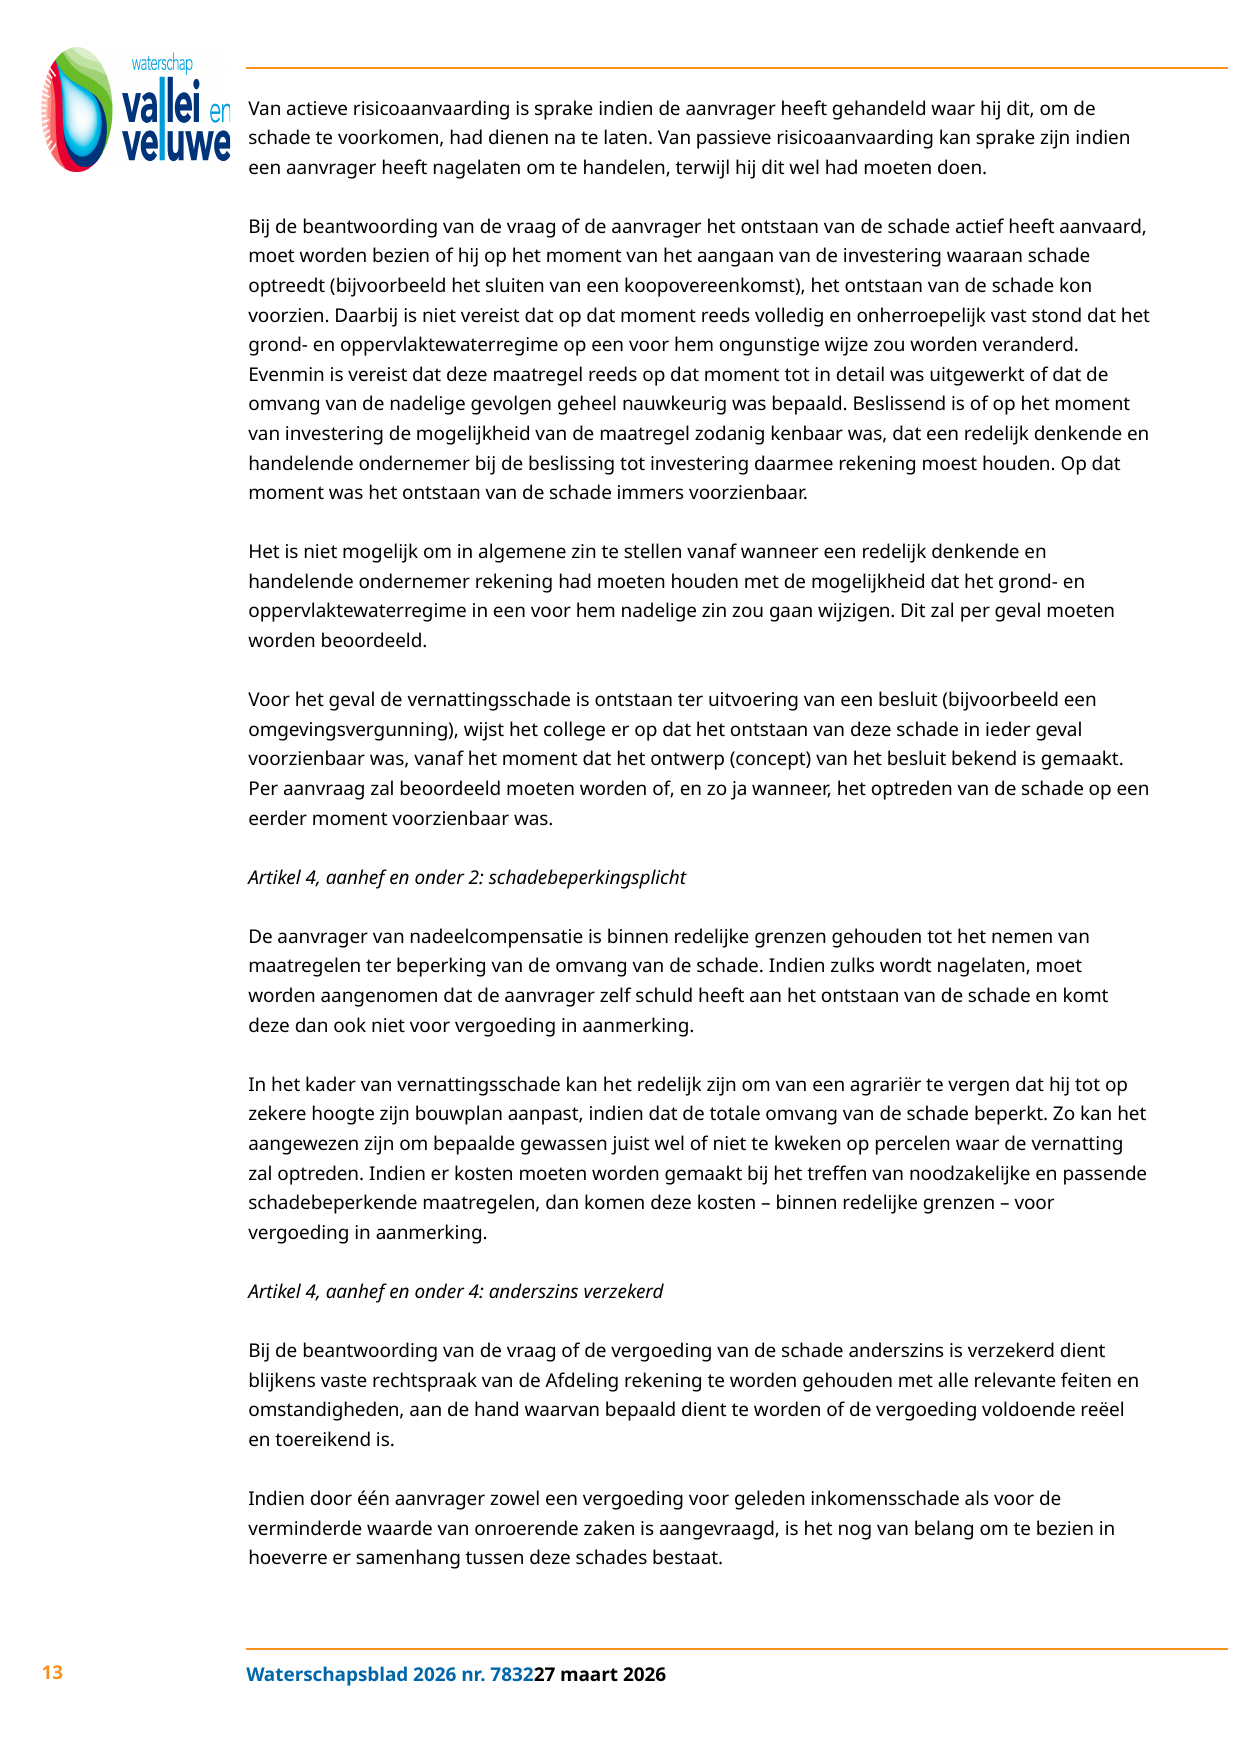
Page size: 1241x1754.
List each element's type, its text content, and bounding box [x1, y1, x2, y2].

text Bij de beantwoording van de vraag of de vergoeding van de schade anderszins is verzekerd dient blijkens vaste rechtspraak van de Afdeling rekening te worden gehouden met alle relevante feiten en omstandigheden, aan de hand waarvan bepaald dient te worden of de vergoeding voldoende reëel en toereikend is. [248, 1337, 1152, 1452]
text Voor het geval de vernattingsschade is ontstaan ter uitvoering van een besluit (bijvoorbeeld een omgevingsvergunning), wijst het college er op dat het ontstaan van deze schade in ieder geval voorzienbaar was, vanaf het moment dat het ontwerp (concept) van het besluit bekend is gemaakt. Per aanvraag zal beoordeeld moeten worden of, en zo ja wanneer, het optreden van de schade op een eerder moment voorzienbaar was. [248, 686, 1152, 831]
text De aanvrager van nadeelcompensatie is binnen redelijke grenzen gehouden tot het nemen van maatregelen ter beperking van de omvang van de schade. Indien zulks wordt nagelaten, moet worden aangenomen dat de aanvrager zelf schuld heeft aan het ontstaan van de schade en komt deze dan ook niet voor vergoeding in aanmerking. [248, 923, 1152, 1038]
text Indien door één aanvrager zowel een vergoeding voor geleden inkomensschade als voor de verminderde waarde van onroerende zaken is aangevraagd, is het nog van belang om te bezien in hoeverre er samenhang tussen deze schades bestaat. [248, 1485, 1152, 1570]
text In het kader van vernattingsschade kan het redelijk zijn om van een agrariër te vergen dat hij tot op zekere hoogte zijn bouwplan aanpast, indien dat de totale omvang van de schade beperkt. Zo kan het aangewezen zijn om bepaalde gewassen juist wel of niet te kweken op percelen waar de vernatting zal optreden. Indien er kosten moeten worden gemaakt bij het treffen van noodzakelijke en passende schadebeperkende maatregelen, dan komen deze kosten – binnen redelijke grenzen – voor vergoeding in aanmerking. [248, 1071, 1152, 1245]
text Het is niet mogelijk om in algemene zin te stellen vanaf wanneer een redelijk denkende en handelende ondernemer rekening had moeten houden met de mogelijkheid dat het grond- en oppervlaktewaterregime in een voor hem nadelige zin zou gaan wijzigen. Dit zal per geval moeten worden beoordeeld. [248, 538, 1152, 653]
picture [41, 47, 231, 172]
text Bij de beantwoording van de vraag of de aanvrager het ontstaan van de schade actief heeft aanvaard, moet worden bezien of hij op het moment van het aangaan van de investering waaraan schade optreedt (bijvoorbeeld het sluiten van een koopovereenkomst), het ontstaan van de schade kon voorzien. Daarbij is niet vereist dat op dat moment reeds volledig en onherroepelijk vast stond dat het grond- en oppervlaktewaterregime op een voor hem ongunstige wijze zou worden veranderd. Evenmin is vereist dat deze maatregel reeds op dat moment tot in detail was uitgewerkt of dat de omvang van de nadelige gevolgen geheel nauwkeurig was bepaald. Beslissend is of op het moment van investering de mogelijkheid van de maatregel zodanig kenbaar was, dat een redelijk denkende en handelende ondernemer bij de beslissing tot investering daarmee rekening moest houden. Op dat moment was het ontstaan van de schade immers voorzienbaar. [248, 213, 1152, 505]
text Van actieve risicoaanvaarding is sprake indien de aanvrager heeft gehandeld waar hij dit, om de schade te voorkomen, had dienen na te laten. Van passieve risicoaanvaarding kan sprake zijn indien een aanvrager heeft nagelaten om te handelen, terwijl hij dit wel had moeten doen. [248, 95, 1152, 180]
text Artikel 4, aanhef en onder 2: schadebeperkingsplicht [248, 864, 1152, 890]
text Artikel 4, aanhef en onder 4: anderszins verzekerd [248, 1278, 1152, 1304]
